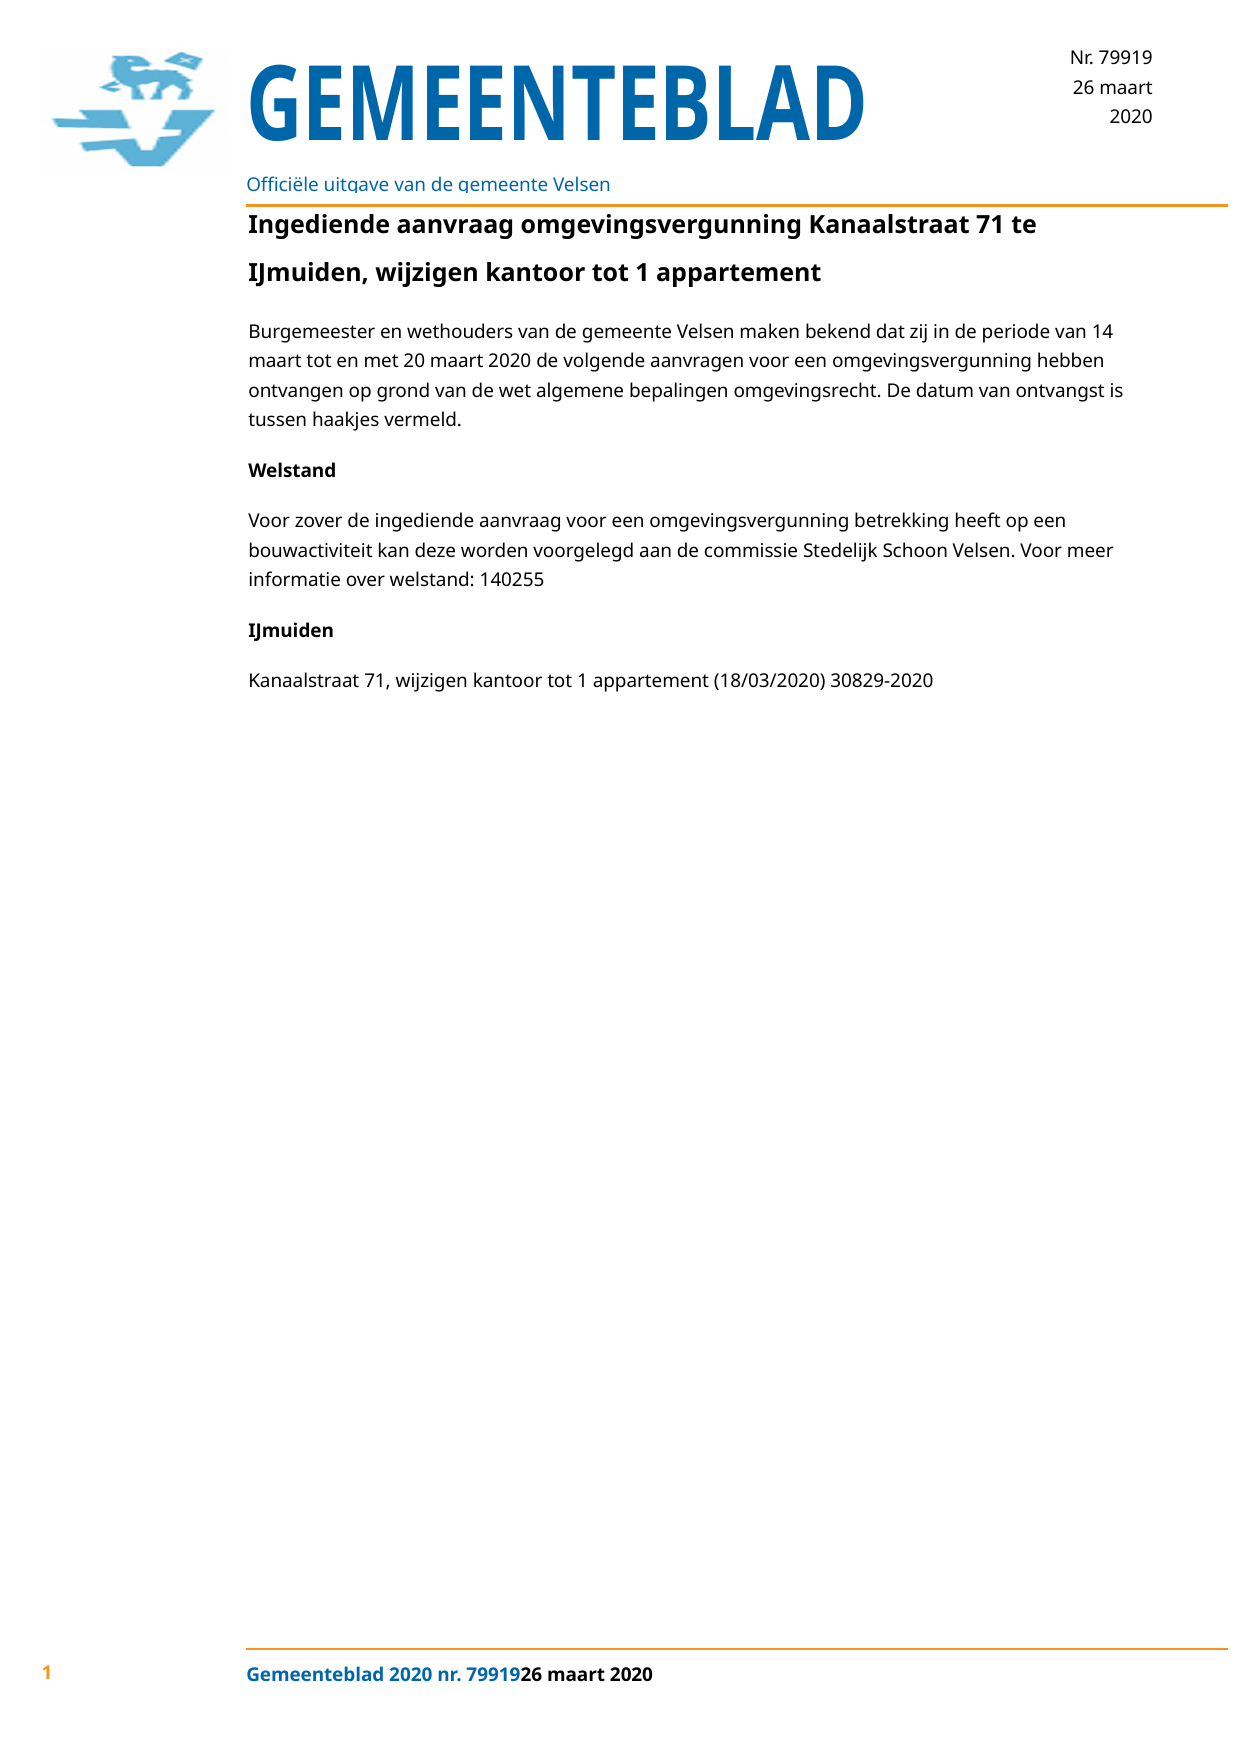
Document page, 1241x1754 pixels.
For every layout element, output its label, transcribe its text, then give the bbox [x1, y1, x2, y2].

text Kanaalstraat 71, wijzigen kantoor tot 1 appartement (18/03/2020) 30829-2020 [248, 667, 1152, 693]
text Welstand [248, 457, 1152, 483]
text IJmuiden [248, 617, 1152, 643]
text Ingediende aanvraag omgevingsvergunning Kanaalstraat 71 te IJmuiden, wijzigen kantoor tot 1 appartement [248, 207, 1152, 288]
picture [41, 47, 231, 172]
text Voor zover de ingediende aanvraag voor een omgevingsvergunning betrekking heeft op een bouwactiviteit kan deze worden voorgelegd aan de commissie Stedelijk Schoon Velsen. Voor meer informatie over welstand: 140255 [248, 507, 1152, 592]
text Burgemeester en wethouders van de gemeente Velsen maken bekend dat zij in de periode van 14 maart tot en met 20 maart 2020 de volgende aanvragen voor een omgevingsvergunning hebben ontvangen op grond van de wet algemene bepalingen omgevingsrecht. De datum van ontvangst is tussen haakjes vermeld. [248, 318, 1152, 432]
